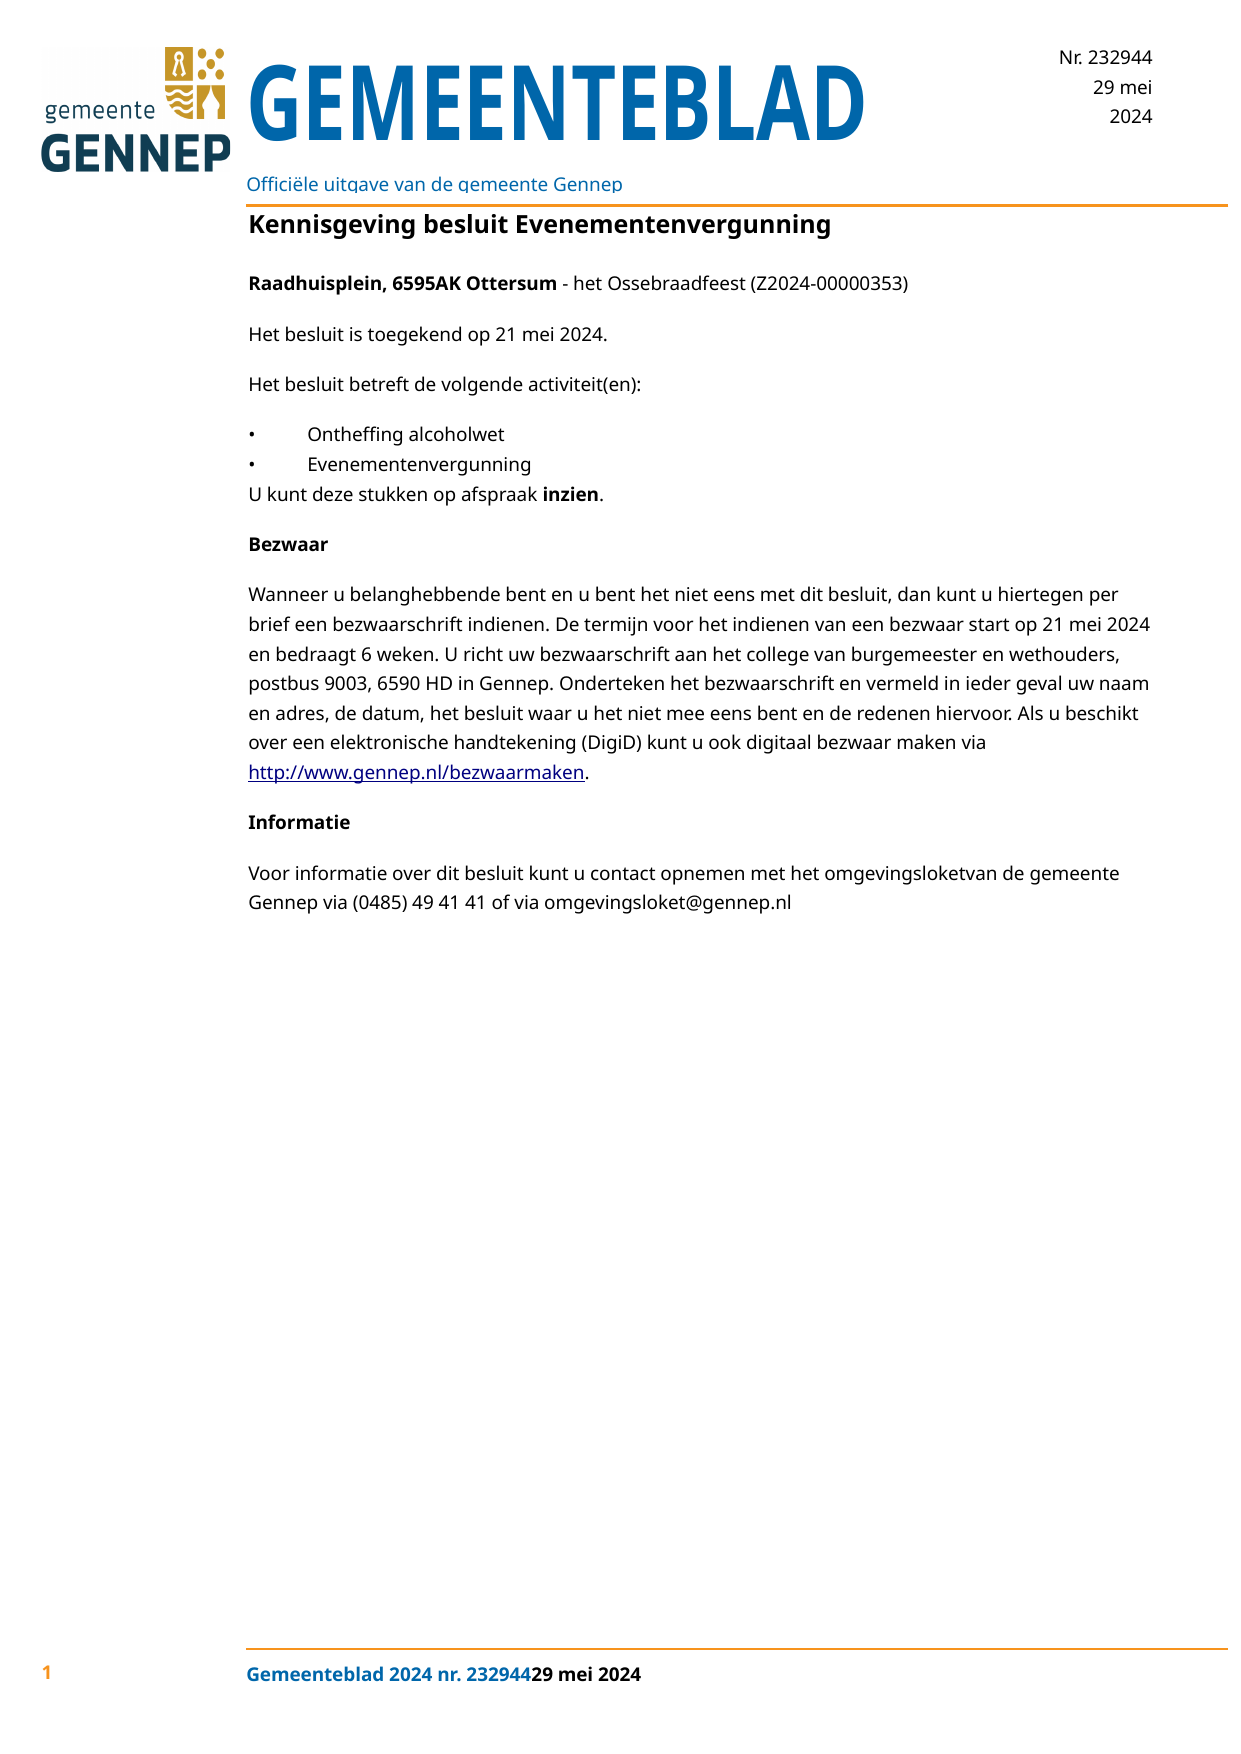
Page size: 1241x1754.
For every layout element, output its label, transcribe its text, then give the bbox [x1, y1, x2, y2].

list Ontheffing alcoholwet [248, 422, 1152, 447]
text Wanneer u belanghebbende bent en u bent het niet eens met dit besluit, dan kunt u hiertegen per brief een bezwaarschrift indienen. De termijn voor het indienen van een bezwaar start op 21 mei 2024 en bedraagt 6 weken. U richt uw bezwaarschrift aan het college van burgemeester en wethouders, postbus 9003, 6590 HD in Gennep. Onderteken het bezwaarschrift en vermeld in ieder geval uw naam en adres, de datum, het besluit waar u het niet mee eens bent en de redenen hiervoor. Als u beschikt over een elektronische handtekening (DigiD) kunt u ook digitaal bezwaar maken via http://www.gennep.nl/bezwaarmaken. [248, 582, 1152, 785]
text Raadhuisplein, 6595AK Ottersum - het Ossebraadfeest (Z2024-00000353) [248, 270, 1152, 296]
list Evenementenvergunning [248, 451, 1152, 477]
text Voor informatie over dit besluit kunt u contact opnemen met het omgevingsloketvan de gemeente Gennep via (0485) 49 41 41 of via omgevingsloket@gennep.nl [248, 860, 1152, 915]
text Het besluit is toegekend op 21 mei 2024. [248, 321, 1152, 346]
text Bezwaar [248, 531, 1152, 557]
picture [41, 47, 231, 172]
text U kunt deze stukken op afspraak inzien. [248, 481, 1152, 506]
text Kennisgeving besluit Evenementenvergunning [248, 207, 1152, 241]
text Het besluit betreft de volgende activiteit(en): [248, 371, 1152, 397]
text Informatie [248, 809, 1152, 835]
